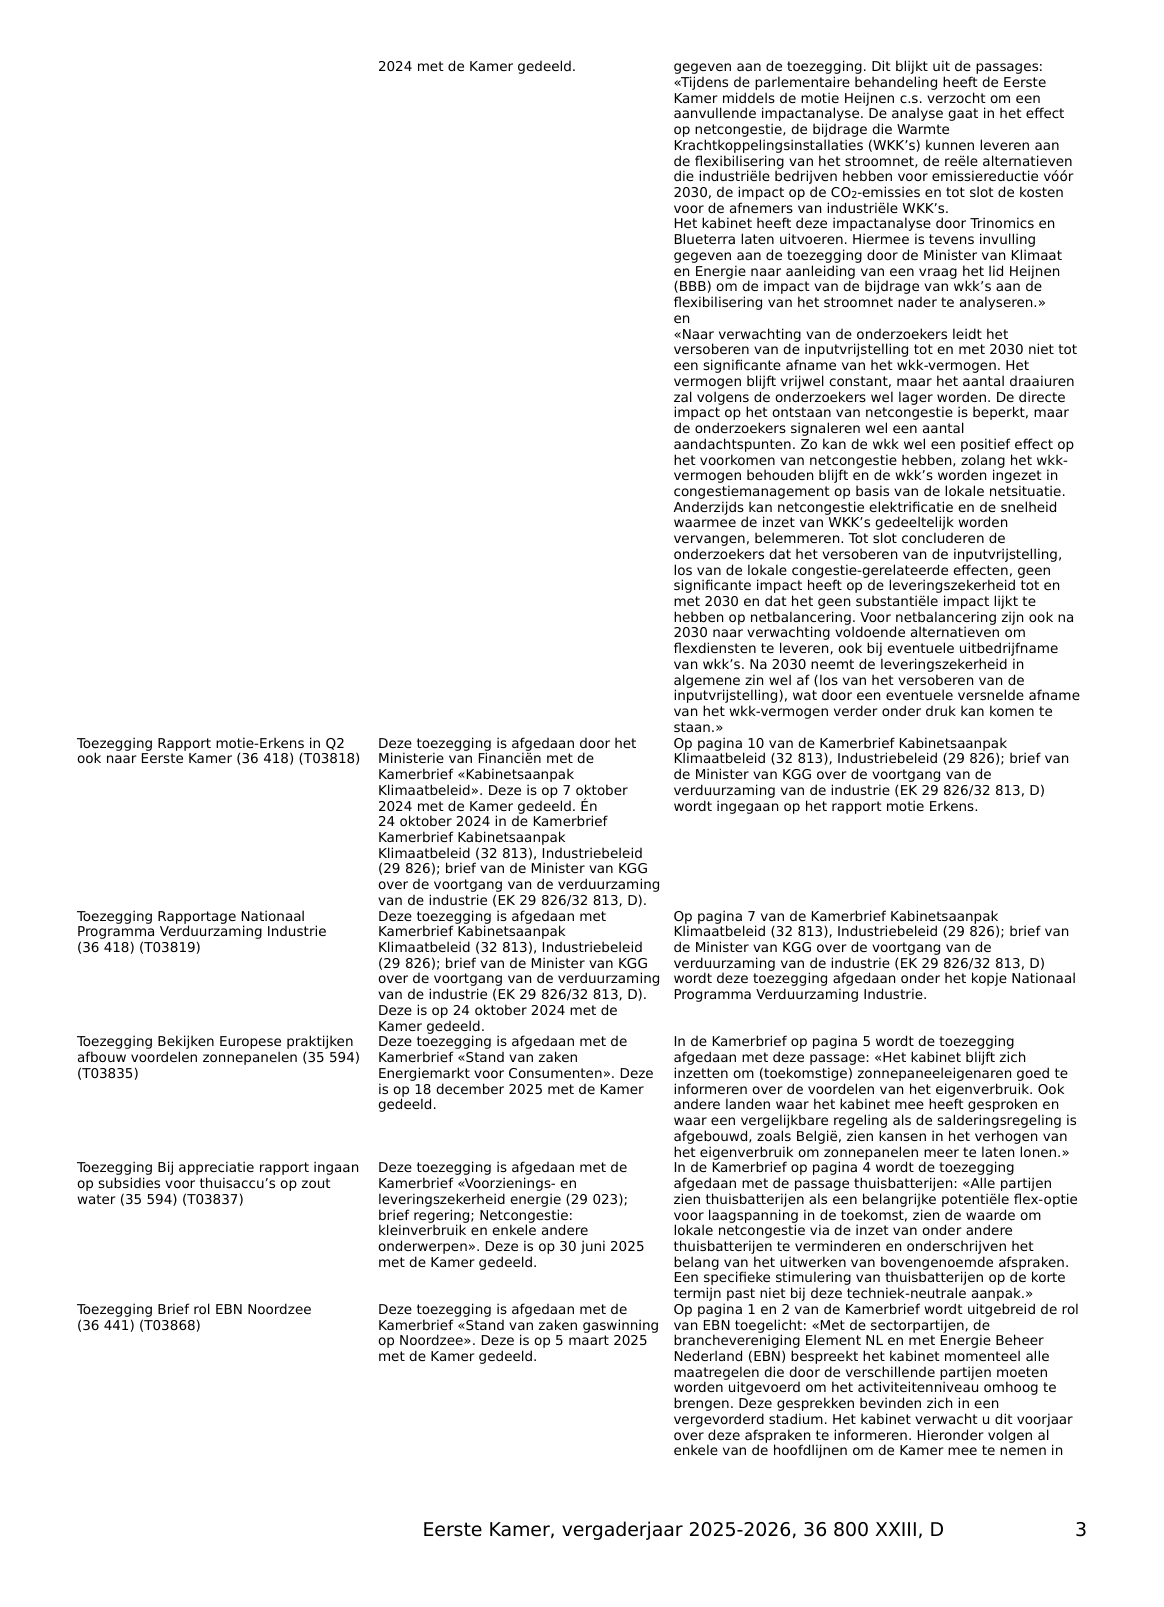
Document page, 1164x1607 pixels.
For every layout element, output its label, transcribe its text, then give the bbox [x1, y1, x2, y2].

table_cell Op pagina 10 van de Kamerbrief Kabinetsaanpak Klimaatbeleid (32 813), Industriebeleid (29 826); brief van de Minister van KGG over de voortgang van de verduurzaming van de industrie (EK 29 826/32 813, D) wordt ingegaan op het rapport motie Erkens. [667, 735, 1087, 908]
table_cell Toezegging Rapportage Nationaal Programma Verduurzaming Industrie (36 418) (T03819) [77, 909, 372, 1034]
table_cell Toezegging Bekijken Europese praktijken afbouw voordelen zonnepanelen (35 594) (T03835) [77, 1034, 372, 1160]
table_cell [77, 59, 372, 735]
table_cell Toezegging Rapport motie-Erkens in Q2 ook naar Eerste Kamer (36 418) (T03818) [77, 735, 372, 908]
table_cell gegeven aan de toezegging. Dit blijkt uit de passages: «Tijdens de parlementaire behandeling heeft de Eerste Kamer middels de motie Heijnen c.s. verzocht om een aanvullende impactanalyse. De analyse gaat in het effect op netcongestie, de bijdrage die Warmte Krachtkoppelingsinstallaties (WKK’s) kunnen leveren aan de flexibilisering van het stroomnet, de reële alternatieven die industriële bedrijven hebben voor emissiereductie vóór 2030, de impact op de CO2-emissies en tot slot de kosten voor de afnemers van industriële WKK’s. Het kabinet heeft deze impactanalyse door Trinomics en Blueterra laten uitvoeren. Hiermee is tevens invulling gegeven aan de toezegging door de Minister van Klimaat en Energie naar aanleiding van een vraag het lid Heijnen (BBB) om de impact van de bijdrage van wkk’s aan de flexibilisering van het stroomnet nader te analyseren.» en «Naar verwachting van de onderzoekers leidt het versoberen van de inputvrijstelling tot en met 2030 niet tot een significante afname van het wkk-vermogen. Het vermogen blijft vrijwel constant, maar het aantal draaiuren zal volgens de onderzoekers wel lager worden. De directe impact op het ontstaan van netcongestie is beperkt, maar de onderzoekers signaleren wel een aantal aandachtspunten. Zo kan de wkk wel een positief effect op het voorkomen van netcongestie hebben, zolang het wkk-vermogen behouden blijft en de wkk’s worden ingezet in congestiemanagement op basis van de lokale netsituatie. Anderzijds kan netcongestie elektrificatie en de snelheid waarmee de inzet van WKK’s gedeeltelijk worden vervangen, belemmeren. Tot slot concluderen de onderzoekers dat het versoberen van de inputvrijstelling, los van de lokale congestie-gerelateerde effecten, geen significante impact heeft op de leveringszekerheid tot en met 2030 en dat het geen substantiële impact lijkt te hebben op netbalancering. Voor netbalancering zijn ook na 2030 naar verwachting voldoende alternatieven om flexdiensten te leveren, ook bij eventuele uitbedrijfname van wkk’s. Na 2030 neemt de leveringszekerheid in algemene zin wel af (los van het versoberen van de inputvrijstelling), wat door een eventuele versnelde afname van het wkk-vermogen verder onder druk kan komen te staan.» [667, 59, 1087, 735]
table_cell Op pagina 7 van de Kamerbrief Kabinetsaanpak Klimaatbeleid (32 813), Industriebeleid (29 826); brief van de Minister van KGG over de voortgang van de verduurzaming van de industrie (EK 29 826/32 813, D) wordt deze toezegging afgedaan onder het kopje Nationaal Programma Verduurzaming Industrie. [667, 909, 1087, 1034]
table_cell Toezegging Brief rol EBN Noordzee (36 441) (T03868) [77, 1302, 372, 1459]
table_cell In de Kamerbrief op pagina 5 wordt de toezegging afgedaan met deze passage: «Het kabinet blijft zich inzetten om (toekomstige) zonnepaneeleigenaren goed te informeren over de voordelen van het eigenverbruik. Ook andere landen waar het kabinet mee heeft gesproken en waar een vergelijkbare regeling als de salderingsregeling is afgebouwd, zoals België, zien kansen in het verhogen van het eigenverbruik om zonnepanelen meer te laten lonen.» [667, 1034, 1087, 1160]
table_cell Toezegging Bij appreciatie rapport ingaan op subsidies voor thuisaccu’s op zout water (35 594) (T03837) [77, 1160, 372, 1302]
table_cell Deze toezegging is afgedaan met de Kamerbrief «Stand van zaken Energiemarkt voor Consumenten». Deze is op 18 december 2025 met de Kamer gedeeld. [372, 1034, 667, 1160]
table_cell Deze toezegging is afgedaan met de Kamerbrief «Stand van zaken gaswinning op Noordzee». Deze is op 5 maart 2025 met de Kamer gedeeld. [372, 1302, 667, 1459]
table_cell In de Kamerbrief op pagina 4 wordt de toezegging afgedaan met de passage thuisbatterijen: «Alle partijen zien thuisbatterijen als een belangrijke potentiële flex-optie voor laagspanning in de toekomst, zien de waarde om lokale netcongestie via de inzet van onder andere thuisbatterijen te verminderen en onderschrijven het belang van het uitwerken van bovengenoemde afspraken. Een specifieke stimulering van thuisbatterijen op de korte termijn past niet bij deze techniek-neutrale aanpak.» [667, 1160, 1087, 1302]
table_cell Deze toezegging is afgedaan met de Kamerbrief «Voorzienings- en leveringszekerheid energie (29 023); brief regering; Netcongestie: kleinverbruik en enkele andere onderwerpen». Deze is op 30 juni 2025 met de Kamer gedeeld. [372, 1160, 667, 1302]
table_cell Op pagina 1 en 2 van de Kamerbrief wordt uitgebreid de rol van EBN toegelicht: «Met de sectorpartijen, de branchevereniging Element NL en met Energie Beheer Nederland (EBN) bespreekt het kabinet momenteel alle maatregelen die door de verschillende partijen moeten worden uitgevoerd om het activiteitenniveau omhoog te brengen. Deze gesprekken bevinden zich in een vergevorderd stadium. Het kabinet verwacht u dit voorjaar over deze afspraken te informeren. Hieronder volgen al enkele van de hoofdlijnen om de Kamer mee te nemen in [667, 1302, 1087, 1459]
table_cell Deze toezegging is afgedaan door het Ministerie van Financiën met de Kamerbrief «Kabinetsaanpak Klimaatbeleid». Deze is op 7 oktober 2024 met de Kamer gedeeld. Én 24 oktober 2024 in de Kamerbrief Kamerbrief Kabinetsaanpak Klimaatbeleid (32 813), Industriebeleid (29 826); brief van de Minister van KGG over de voortgang van de verduurzaming van de industrie (EK 29 826/32 813, D). [372, 735, 667, 908]
table_cell 2024 met de Kamer gedeeld. [372, 59, 667, 735]
table_cell Deze toezegging is afgedaan met Kamerbrief Kabinetsaanpak Klimaatbeleid (32 813), Industriebeleid (29 826); brief van de Minister van KGG over de voortgang van de verduurzaming van de industrie (EK 29 826/32 813, D). Deze is op 24 oktober 2024 met de Kamer gedeeld. [372, 909, 667, 1034]
